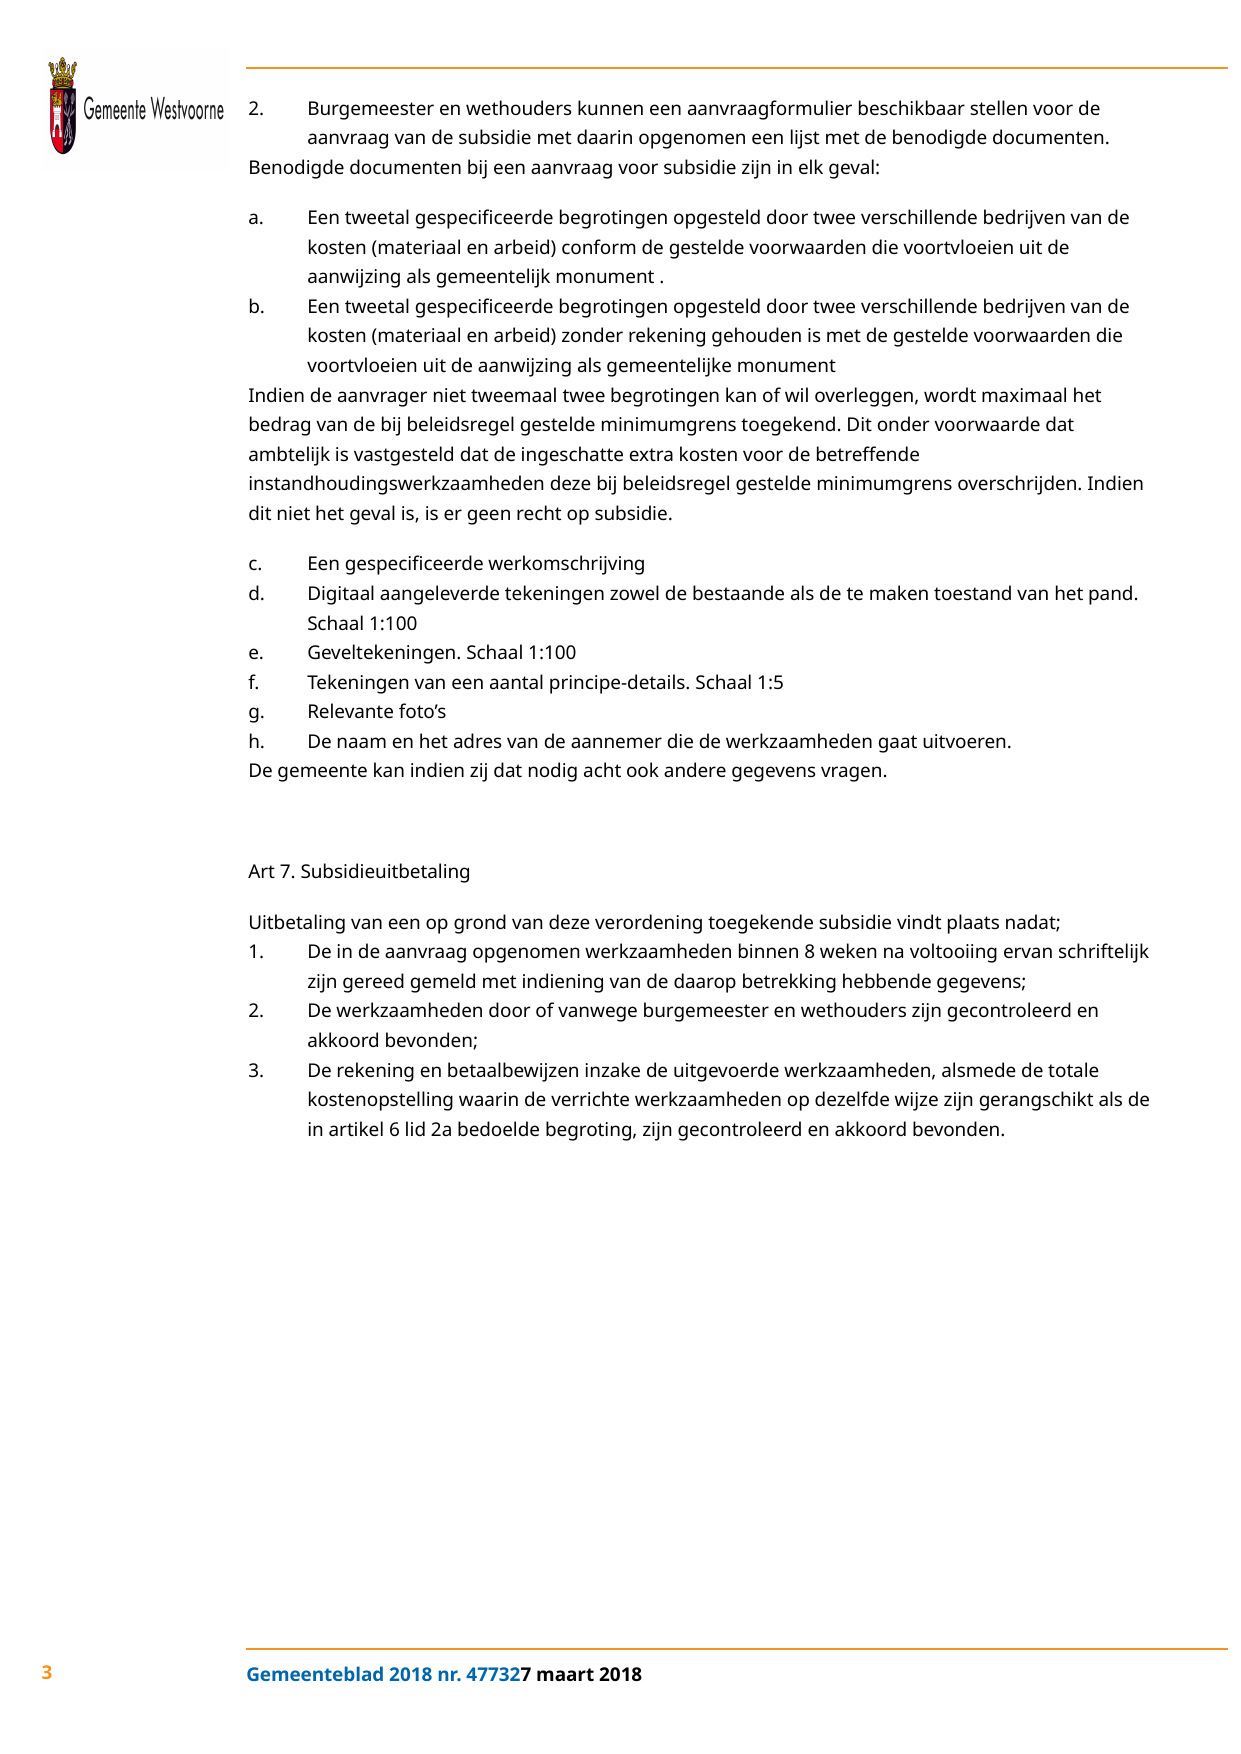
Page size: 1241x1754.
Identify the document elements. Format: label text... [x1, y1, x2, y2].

picture [41, 47, 231, 172]
list De naam en het adres van de aannemer die de werkzaamheden gaat uitvoeren. [248, 728, 1152, 754]
list De werkzaamheden door of vanwege burgemeester en wethouders zijn gecontroleerd en akkoord bevonden; [248, 998, 1152, 1053]
text Uitbetaling van een op grond van deze verordening toegekende subsidie vindt plaats nadat; [248, 909, 1152, 935]
list Burgemeester en wethouders kunnen een aanvraagformulier beschikbaar stellen voor de aanvraag van de subsidie met daarin opgenomen een lijst met de benodigde documenten. [248, 95, 1152, 150]
text Art 7. Subsidieuitbetaling [248, 858, 1152, 884]
text Benodigde documenten bij een aanvraag voor subsidie zijn in elk geval: [248, 154, 1152, 180]
list Een tweetal gespecificeerde begrotingen opgesteld door twee verschillende bedrijven van de kosten (materiaal en arbeid) conform de gestelde voorwaarden die voortvloeien uit de aanwijzing als gemeentelijk monument . [248, 204, 1152, 289]
list Digitaal aangeleverde tekeningen zowel de bestaande als de te maken toestand van het pand. Schaal 1:100 [248, 580, 1152, 636]
list Tekeningen van een aantal principe-details. Schaal 1:5 [248, 669, 1152, 695]
text De gemeente kan indien zij dat nodig acht ook andere gegevens vragen. [248, 758, 1152, 783]
list Een gespecificeerde werkomschrijving [248, 551, 1152, 576]
list Een tweetal gespecificeerde begrotingen opgesteld door twee verschillende bedrijven van de kosten (materiaal en arbeid) zonder rekening gehouden is met de gestelde voorwaarden die voortvloeien uit de aanwijzing als gemeentelijke monument [248, 293, 1152, 378]
list Relevante foto’s [248, 698, 1152, 724]
list De in de aanvraag opgenomen werkzaamheden binnen 8 weken na voltooiing ervan schriftelijk zijn gereed gemeld met indiening van de daarop betrekking hebbende gegevens; [248, 938, 1152, 994]
list De rekening en betaalbewijzen inzake de uitgevoerde werkzaamheden, alsmede de totale kostenopstelling waarin de verrichte werkzaamheden op dezelfde wijze zijn gerangschikt als de in artikel 6 lid 2a bedoelde begroting, zijn gecontroleerd en akkoord bevonden. [248, 1057, 1152, 1142]
list Geveltekeningen. Schaal 1:100 [248, 639, 1152, 665]
text Indien de aanvrager niet tweemaal twee begrotingen kan of wil overleggen, wordt maximaal het bedrag van de bij beleidsregel gestelde minimumgrens toegekend. Dit onder voorwaarde dat ambtelijk is vastgesteld dat de ingeschatte extra kosten voor de betreffende instandhoudingswerkzaamheden deze bij beleidsregel gestelde minimumgrens overschrijden. Indien dit niet het geval is, is er geen recht op subsidie. [248, 382, 1152, 526]
